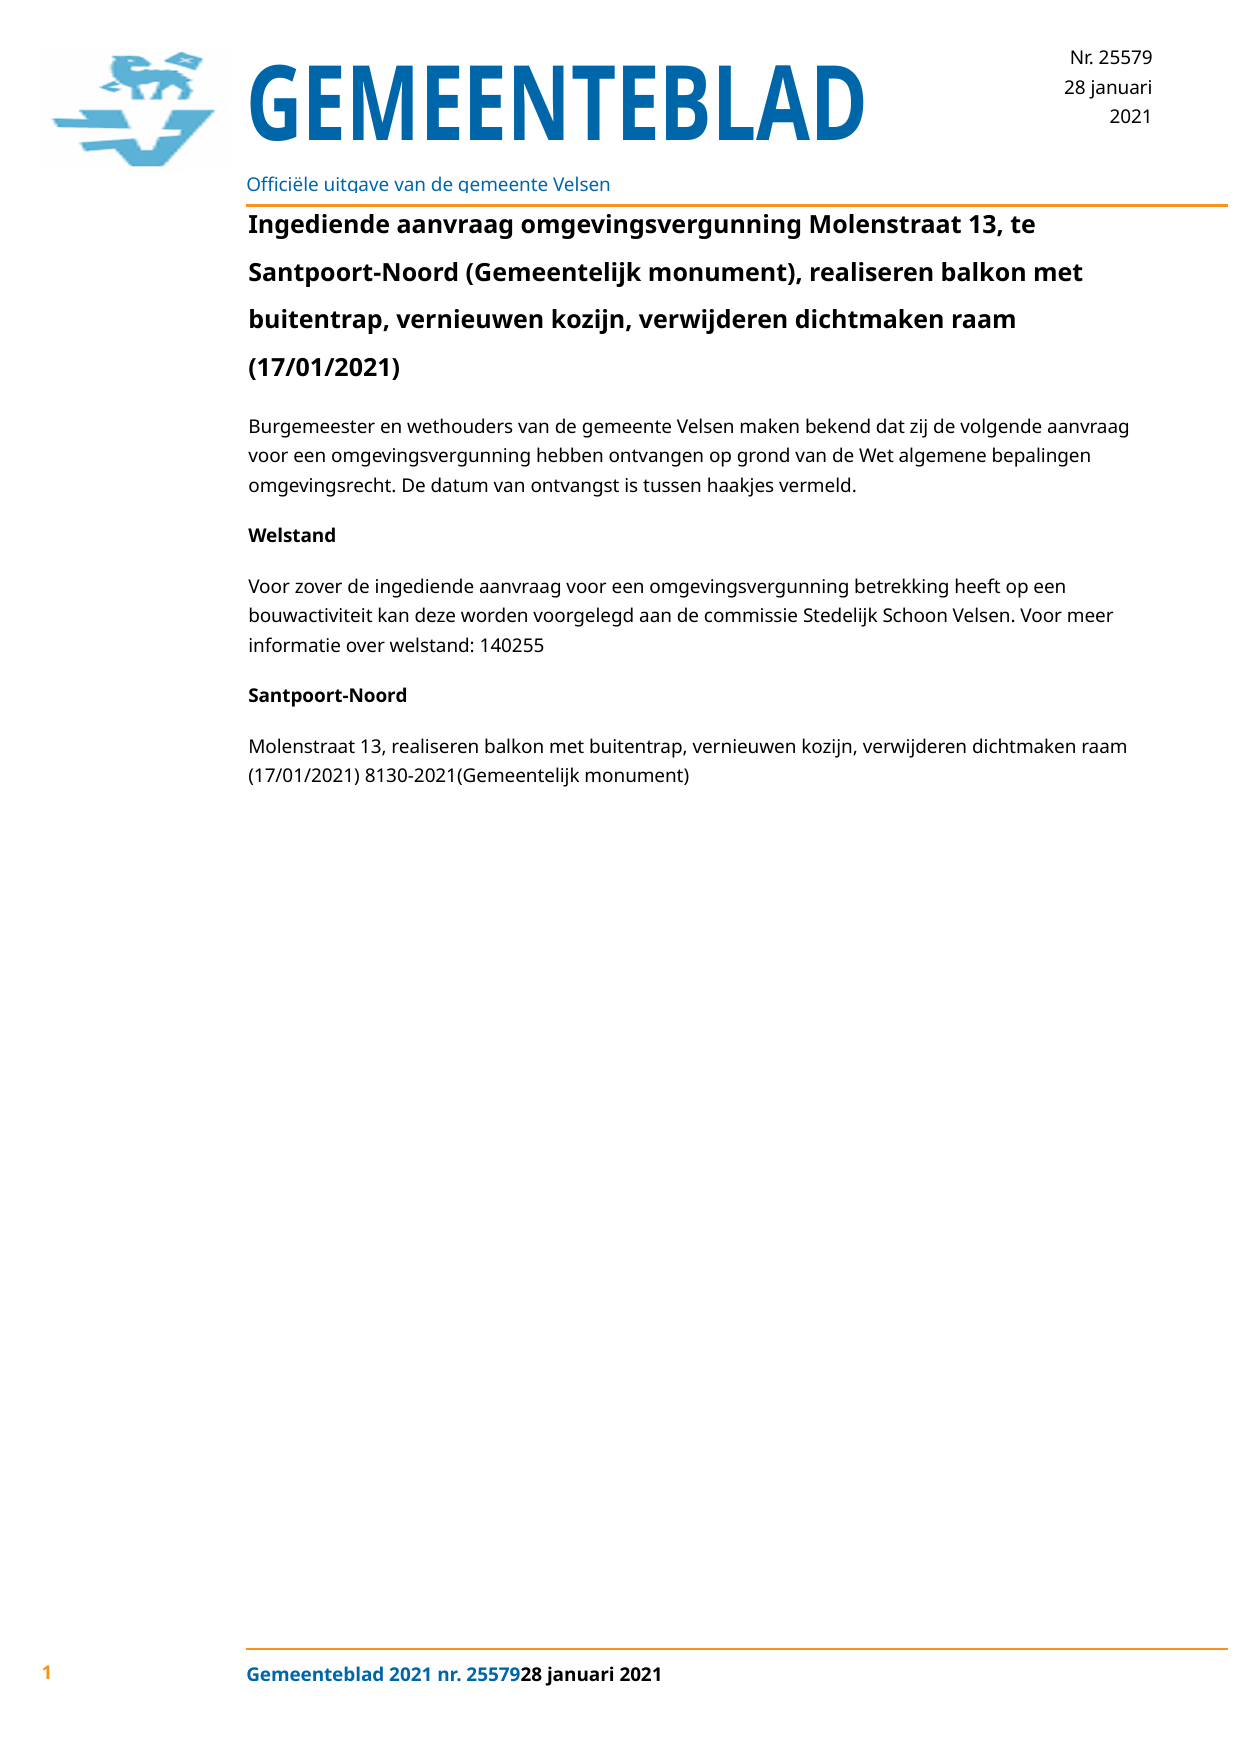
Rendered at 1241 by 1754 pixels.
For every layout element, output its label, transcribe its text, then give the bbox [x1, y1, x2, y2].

text Burgemeester en wethouders van de gemeente Velsen maken bekend dat zij de volgende aanvraag voor een omgevingsvergunning hebben ontvangen op grond van de Wet algemene bepalingen omgevingsrecht. De datum van ontvangst is tussen haakjes vermeld. [248, 413, 1152, 498]
text Ingediende aanvraag omgevingsvergunning Molenstraat 13, te Santpoort-Noord (Gemeentelijk monument), realiseren balkon met buitentrap, vernieuwen kozijn, verwijderen dichtmaken raam (17/01/2021) [248, 207, 1152, 384]
picture [41, 47, 231, 172]
text Welstand [248, 523, 1152, 548]
text Santpoort-Noord [248, 683, 1152, 708]
text Molenstraat 13, realiseren balkon met buitentrap, vernieuwen kozijn, verwijderen dichtmaken raam (17/01/2021) 8130-2021(Gemeentelijk monument) [248, 733, 1152, 788]
text Voor zover de ingediende aanvraag voor een omgevingsvergunning betrekking heeft op een bouwactiviteit kan deze worden voorgelegd aan de commissie Stedelijk Schoon Velsen. Voor meer informatie over welstand: 140255 [248, 573, 1152, 658]
